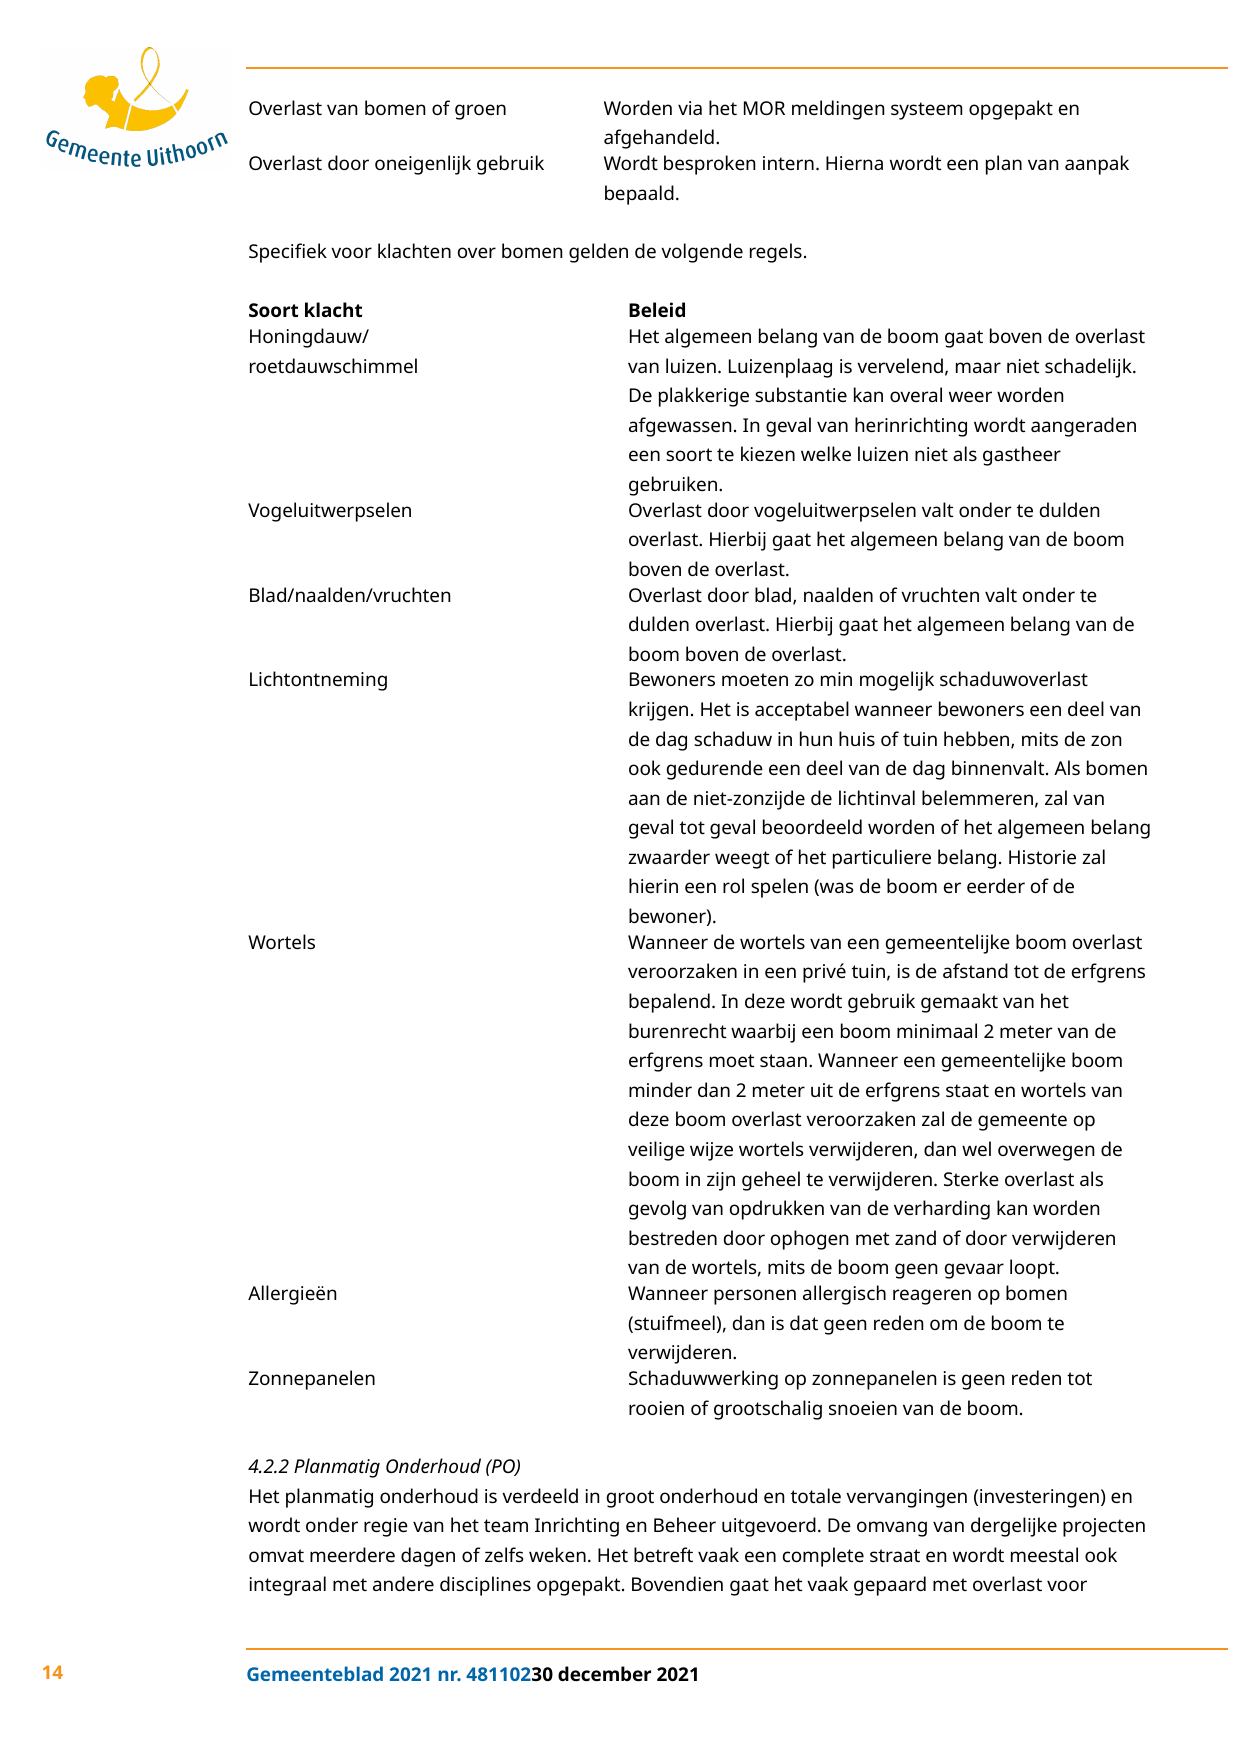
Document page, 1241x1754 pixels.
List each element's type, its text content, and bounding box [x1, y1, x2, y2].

table_header Soort klacht [248, 298, 628, 323]
table_cell Honingdauw/ roetdauwschimmel [248, 323, 628, 497]
table_cell Allergieën [248, 1280, 628, 1365]
table_cell Wortels [248, 929, 628, 1280]
table_cell Zonnepanelen [248, 1365, 628, 1420]
table_cell Overlast van bomen of groen [248, 95, 603, 150]
table_cell Overlast door oneigenlijk gebruik [248, 150, 603, 205]
table_cell Het algemeen belang van de boom gaat boven de overlast van luizen. Luizenplaag is vervelend, maar niet schadelijk. De plakkerige substantie kan overal weer worden afgewassen. In geval van herinrichting wordt aangeraden een soort te kiezen welke luizen niet als gastheer gebruiken. [628, 323, 1152, 497]
table_cell Overlast door blad, naalden of vruchten valt onder te dulden overlast. Hierbij gaat het algemeen belang van de boom boven de overlast. [628, 582, 1152, 667]
table_cell Bewoners moeten zo min mogelijk schaduwoverlast krijgen. Het is acceptabel wanneer bewoners een deel van de dag schaduw in hun huis of tuin hebben, mits de zon ook gedurende een deel van de dag binnenvalt. Als bomen aan de niet-zonzijde de lichtinval belemmeren, zal van geval tot geval beoordeeld worden of het algemeen belang zwaarder weegt of het particuliere belang. Historie zal hierin een rol spelen (was de boom er eerder of de bewoner). [628, 667, 1152, 929]
table_cell Vogeluitwerpselen [248, 497, 628, 582]
table_cell Schaduwwerking op zonnepanelen is geen reden tot rooien of grootschalig snoeien van de boom. [628, 1365, 1152, 1420]
text Specifiek voor klachten over bomen gelden de volgende regels. [248, 238, 1152, 264]
table_cell Worden via het MOR meldingen systeem opgepakt en afgehandeld. [603, 95, 1152, 150]
table_cell Wordt besproken intern. Hierna wordt een plan van aanpak bepaald. [603, 150, 1152, 205]
table_cell Wanneer de wortels van een gemeentelijke boom overlast veroorzaken in een privé tuin, is de afstand tot de erfgrens bepalend. In deze wordt gebruik gemaakt van het burenrecht waarbij een boom minimaal 2 meter van de erfgrens moet staan. Wanneer een gemeentelijke boom minder dan 2 meter uit de erfgrens staat en wortels van deze boom overlast veroorzaken zal de gemeente op veilige wijze wortels verwijderen, dan wel overwegen de boom in zijn geheel te verwijderen. Sterke overlast als gevolg van opdrukken van de verharding kan worden bestreden door ophogen met zand of door verwijderen van de wortels, mits de boom geen gevaar loopt. [628, 929, 1152, 1280]
table_cell Blad/naalden/vruchten [248, 582, 628, 667]
text Het planmatig onderhoud is verdeeld in groot onderhoud en totale vervangingen (investeringen) en wordt onder regie van het team Inrichting en Beheer uitgevoerd. De omvang van dergelijke projecten omvat meerdere dagen of zelfs weken. Het betreft vaak een complete straat en wordt meestal ook integraal met andere disciplines opgepakt. Bovendien gaat het vaak gepaard met overlast voor [248, 1483, 1152, 1597]
text 4.2.2 Planmatig Onderhoud (PO) [248, 1453, 1152, 1479]
picture [41, 47, 231, 172]
table_cell Overlast door vogeluitwerpselen valt onder te dulden overlast. Hierbij gaat het algemeen belang van de boom boven de overlast. [628, 497, 1152, 582]
table_header Beleid [628, 298, 1152, 323]
table_cell Lichtontneming [248, 667, 628, 929]
table_cell Wanneer personen allergisch reageren op bomen (stuifmeel), dan is dat geen reden om de boom te verwijderen. [628, 1280, 1152, 1365]
